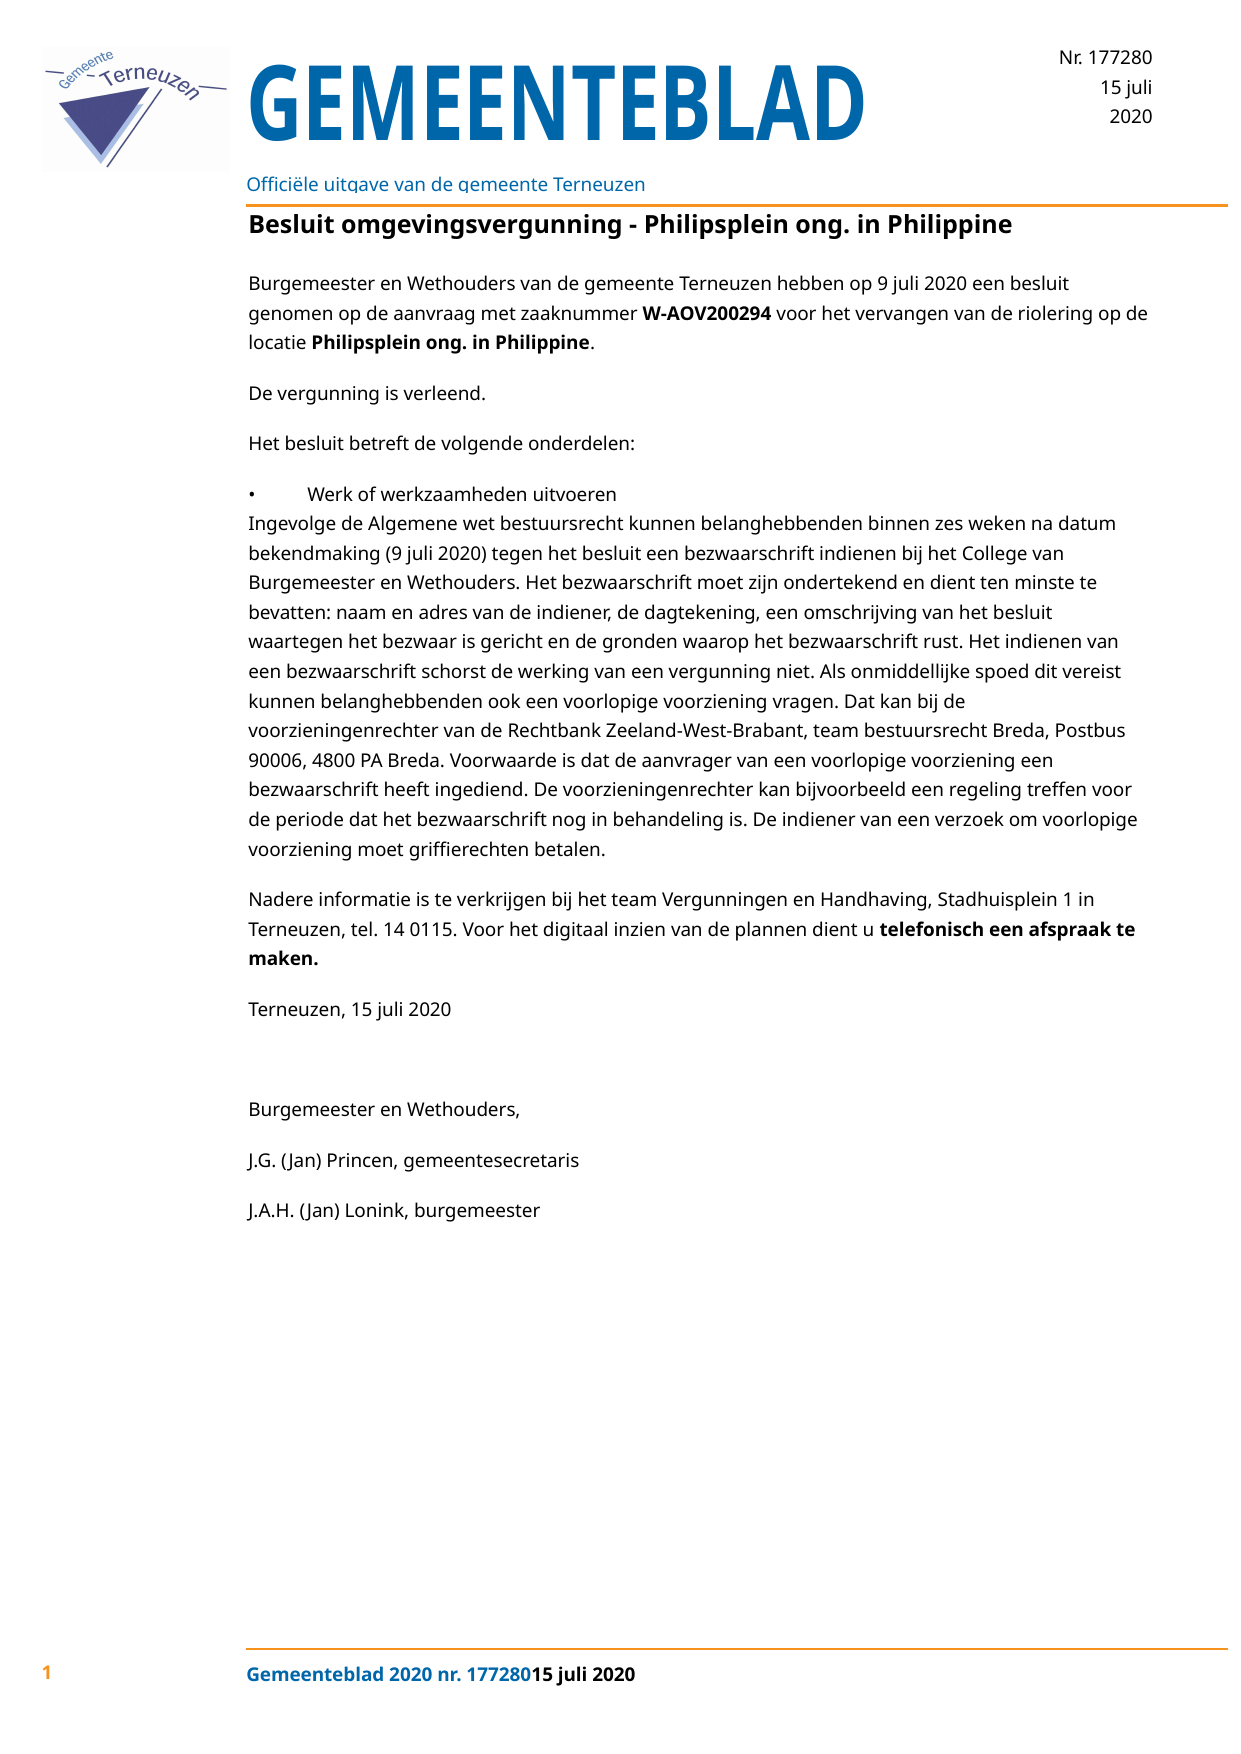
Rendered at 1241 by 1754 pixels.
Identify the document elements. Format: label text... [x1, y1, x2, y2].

text Burgemeester en Wethouders, [248, 1097, 1152, 1122]
text Burgemeester en Wethouders van de gemeente Terneuzen hebben op 9 juli 2020 een besluit genomen op de aanvraag met zaaknummer W-AOV200294 voor het vervangen van de riolering op de locatie Philipsplein ong. in Philippine. [248, 270, 1152, 355]
text Terneuzen, 15 juli 2020 [248, 996, 1152, 1021]
text Nadere informatie is te verkrijgen bij het team Vergunningen en Handhaving, Stadhuisplein 1 in Terneuzen, tel. 14 0115. Voor het digitaal inzien van de plannen dient u telefonisch een afspraak te maken. [248, 886, 1152, 971]
text De vergunning is verleend. [248, 380, 1152, 406]
text Het besluit betreft de volgende onderdelen: [248, 430, 1152, 456]
text J.G. (Jan) Princen, gemeentesecretaris [248, 1147, 1152, 1173]
list Werk of werkzaamheden uitvoeren [248, 481, 1152, 506]
text Besluit omgevingsvergunning - Philipsplein ong. in Philippine [248, 207, 1152, 241]
text Ingevolge de Algemene wet bestuursrecht kunnen belanghebbenden binnen zes weken na datum bekendmaking (9 juli 2020) tegen het besluit een bezwaarschrift indienen bij het College van Burgemeester en Wethouders. Het bezwaarschrift moet zijn ondertekend en dient ten minste te bevatten: naam en adres van de indiener, de dagtekening, een omschrijving van het besluit waartegen het bezwaar is gericht en de gronden waarop het bezwaarschrift rust. Het indienen van een bezwaarschrift schorst de werking van een vergunning niet. Als onmiddellijke spoed dit vereist kunnen belanghebbenden ook een voorlopige voorziening vragen. Dat kan bij de voorzieningenrechter van de Rechtbank Zeeland-West-Brabant, team bestuursrecht Breda, Postbus 90006, 4800 PA Breda. Voorwaarde is dat de aanvrager van een voorlopige voorziening een bezwaarschrift heeft ingediend. De voorzieningenrechter kan bijvoorbeeld een regeling treffen voor de periode dat het bezwaarschrift nog in behandeling is. De indiener van een verzoek om voorlopige voorziening moet griffierechten betalen. [248, 510, 1152, 861]
picture [41, 47, 231, 172]
text J.A.H. (Jan) Lonink, burgemeester [248, 1197, 1152, 1223]
